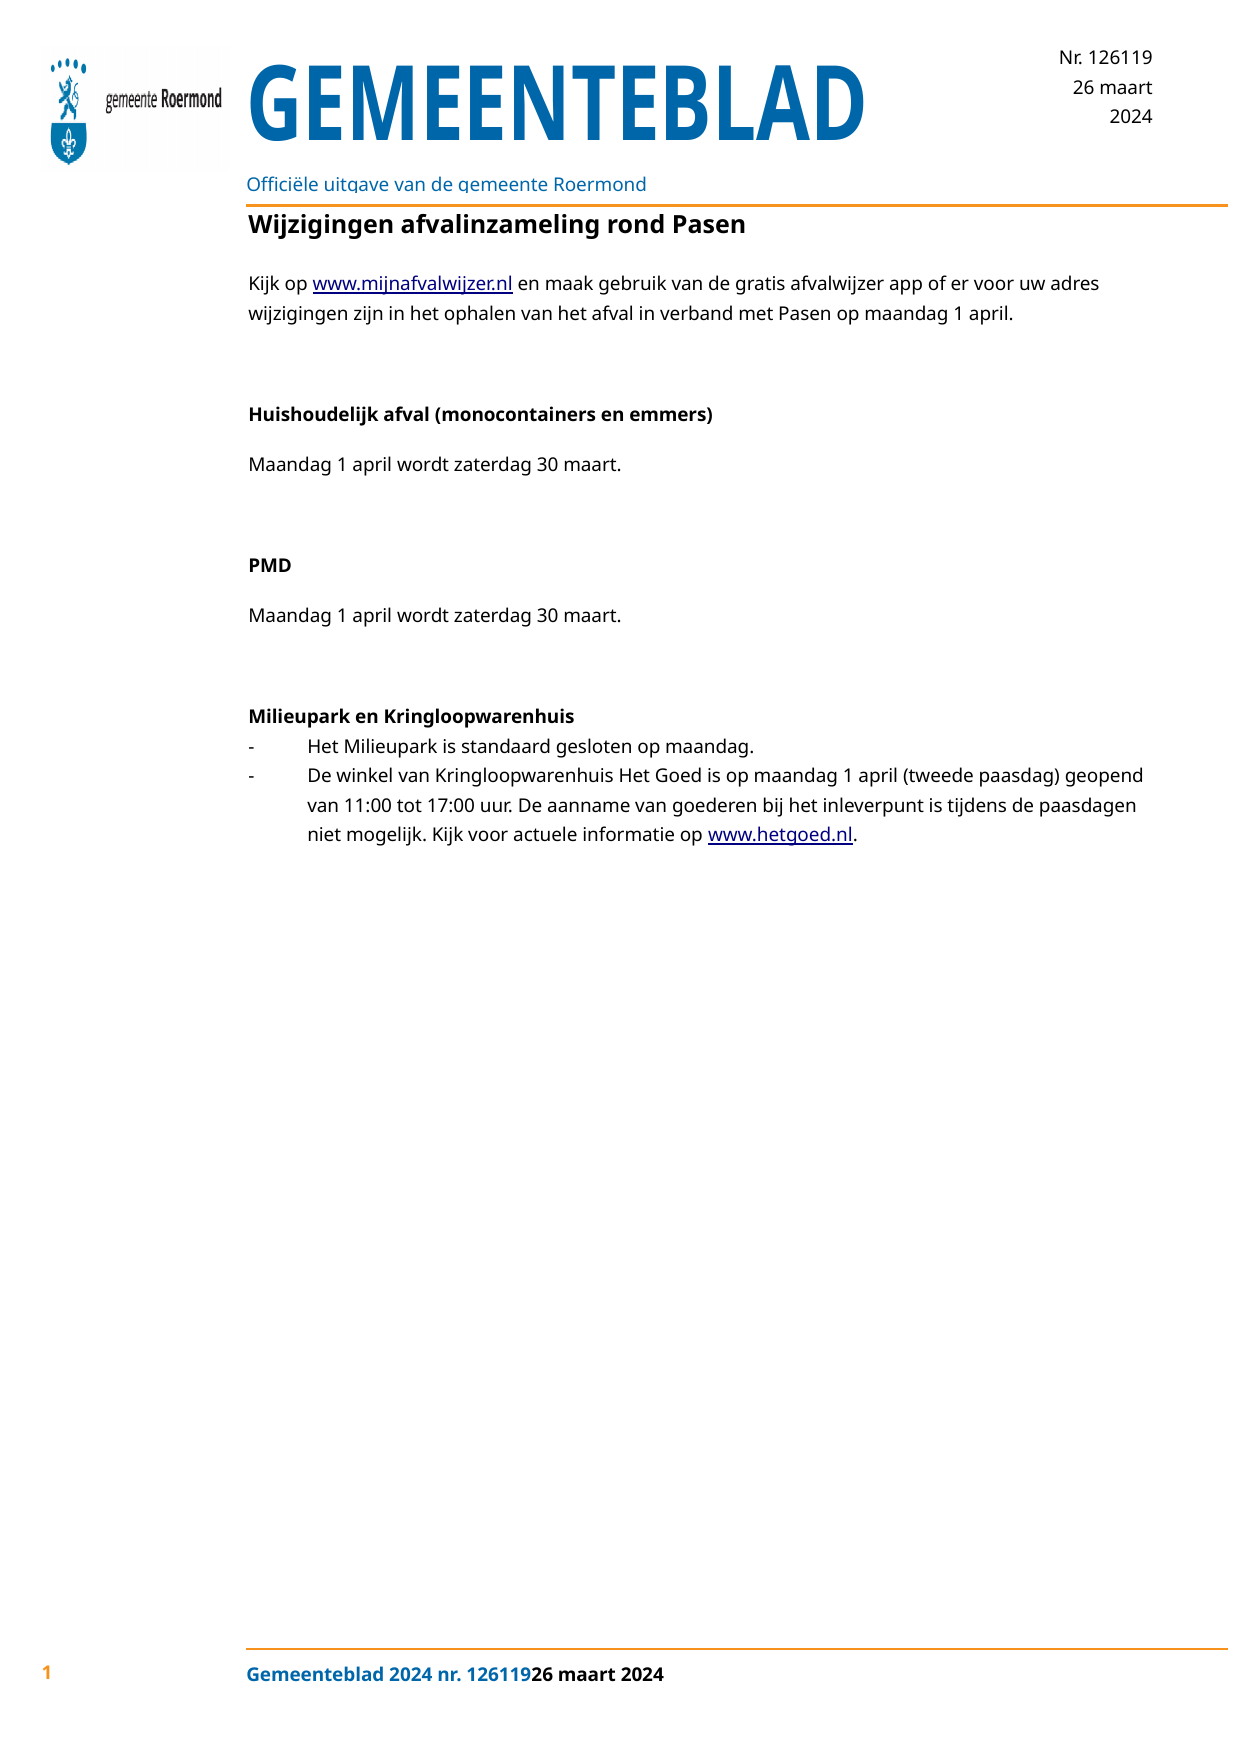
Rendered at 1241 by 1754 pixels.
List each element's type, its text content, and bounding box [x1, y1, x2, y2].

text Maandag 1 april wordt zaterdag 30 maart. [248, 451, 1152, 477]
list Het Milieupark is standaard gesloten op maandag. [248, 733, 1152, 758]
text PMD [248, 552, 1152, 578]
text Kijk op www.mijnafvalwijzer.nl en maak gebruik van de gratis afvalwijzer app of er voor uw adres wijzigingen zijn in het ophalen van het afval in verband met Pasen op maandag 1 april. [248, 270, 1152, 326]
picture [41, 47, 231, 172]
text Huishoudelijk afval (monocontainers en emmers) [248, 401, 1152, 426]
text Wijzigingen afvalinzameling rond Pasen [248, 207, 1152, 241]
text Milieupark en Kringloopwarenhuis [248, 703, 1152, 729]
text Maandag 1 april wordt zaterdag 30 maart. [248, 602, 1152, 628]
list De winkel van Kringloopwarenhuis Het Goed is op maandag 1 april (tweede paasdag) geopend van 11:00 tot 17:00 uur. De aanname van goederen bij het inleverpunt is tijdens de paasdagen niet mogelijk. Kijk voor actuele informatie op www.hetgoed.nl. [248, 762, 1152, 847]
